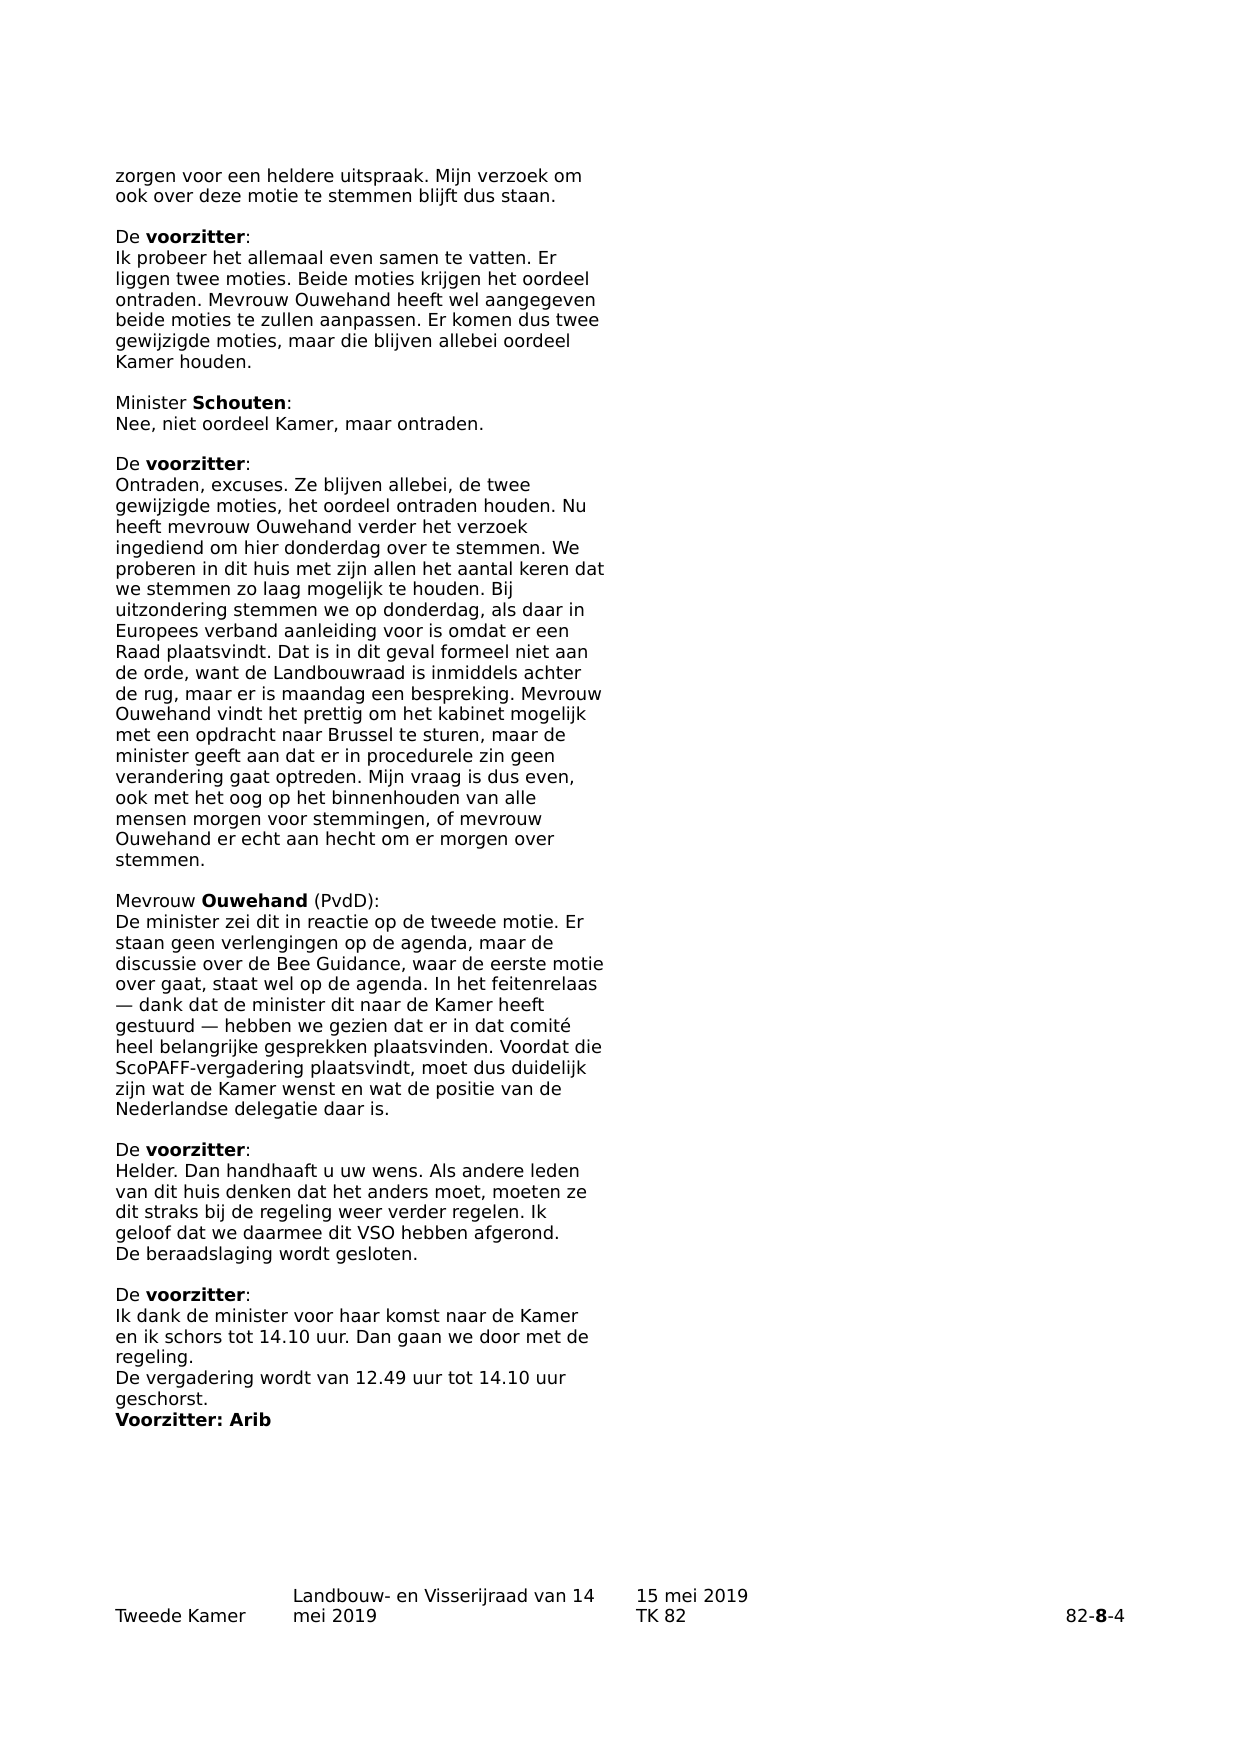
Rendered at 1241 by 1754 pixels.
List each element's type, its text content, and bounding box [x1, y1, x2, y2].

text De beraadslaging wordt gesloten. [115, 1244, 605, 1265]
text Voorzitter: Arib [115, 1410, 605, 1431]
text Helder. Dan handhaaft u uw wens. Als andere leden van dit huis denken dat het anders moet, moeten ze dit straks bij de regeling weer verder regelen. Ik geloof dat we daarmee dit VSO hebben afgerond. [115, 1161, 605, 1244]
text De voorzitter: [115, 1140, 605, 1161]
text De voorzitter: [115, 1285, 605, 1306]
text Nee, niet oordeel Kamer, maar ontraden. [115, 413, 605, 434]
text Minister Schouten: [115, 393, 605, 413]
text Ontraden, excuses. Ze blijven allebei, de twee gewijzigde moties, het oordeel ontraden houden. Nu heeft mevrouw Ouwehand verder het verzoek ingediend om hier donderdag over te stemmen. We proberen in dit huis met zijn allen het aantal keren dat we stemmen zo laag mogelijk te houden. Bij uitzondering stemmen we op donderdag, als daar in Europees verband aanleiding voor is omdat er een Raad plaatsvindt. Dat is in dit geval formeel niet aan de orde, want de Landbouwraad is inmiddels achter de rug, maar er is maandag een bespreking. Mevrouw Ouwehand vindt het prettig om het kabinet mogelijk met een opdracht naar Brussel te sturen, maar de minister geeft aan dat er in procedurele zin geen verandering gaat optreden. Mijn vraag is dus even, ook met het oog op het binnenhouden van alle mensen morgen voor stemmingen, of mevrouw Ouwehand er echt aan hecht om er morgen over stemmen. [115, 475, 605, 871]
text Ik probeer het allemaal even samen te vatten. Er liggen twee moties. Beide moties krijgen het oordeel ontraden. Mevrouw Ouwehand heeft wel aangegeven beide moties te zullen aanpassen. Er komen dus twee gewijzigde moties, maar die blijven allebei oordeel Kamer houden. [115, 248, 605, 373]
text De voorzitter: [115, 454, 605, 475]
text De voorzitter: [115, 227, 605, 248]
text De vergadering wordt van 12.49 uur tot 14.10 uur geschorst. [115, 1368, 605, 1410]
text De minister zei dit in reactie op de tweede motie. Er staan geen verlengingen op de agenda, maar de discussie over de Bee Guidance, waar de eerste motie over gaat, staat wel op de agenda. In het feitenrelaas — dank dat de minister dit naar de Kamer heeft gestuurd — hebben we gezien dat er in dat comité heel belangrijke gesprekken plaatsvinden. Voordat die ScoPAFF-vergadering plaatsvindt, moet dus duidelijk zijn wat de Kamer wenst en wat de positie van de Nederlandse delegatie daar is. [115, 912, 605, 1120]
text Mevrouw Ouwehand (PvdD): [115, 891, 605, 912]
text zorgen voor een heldere uitspraak. Mijn verzoek om ook over deze motie te stemmen blijft dus staan. [115, 165, 605, 207]
text Ik dank de minister voor haar komst naar de Kamer en ik schors tot 14.10 uur. Dan gaan we door met de regeling. [115, 1306, 605, 1368]
